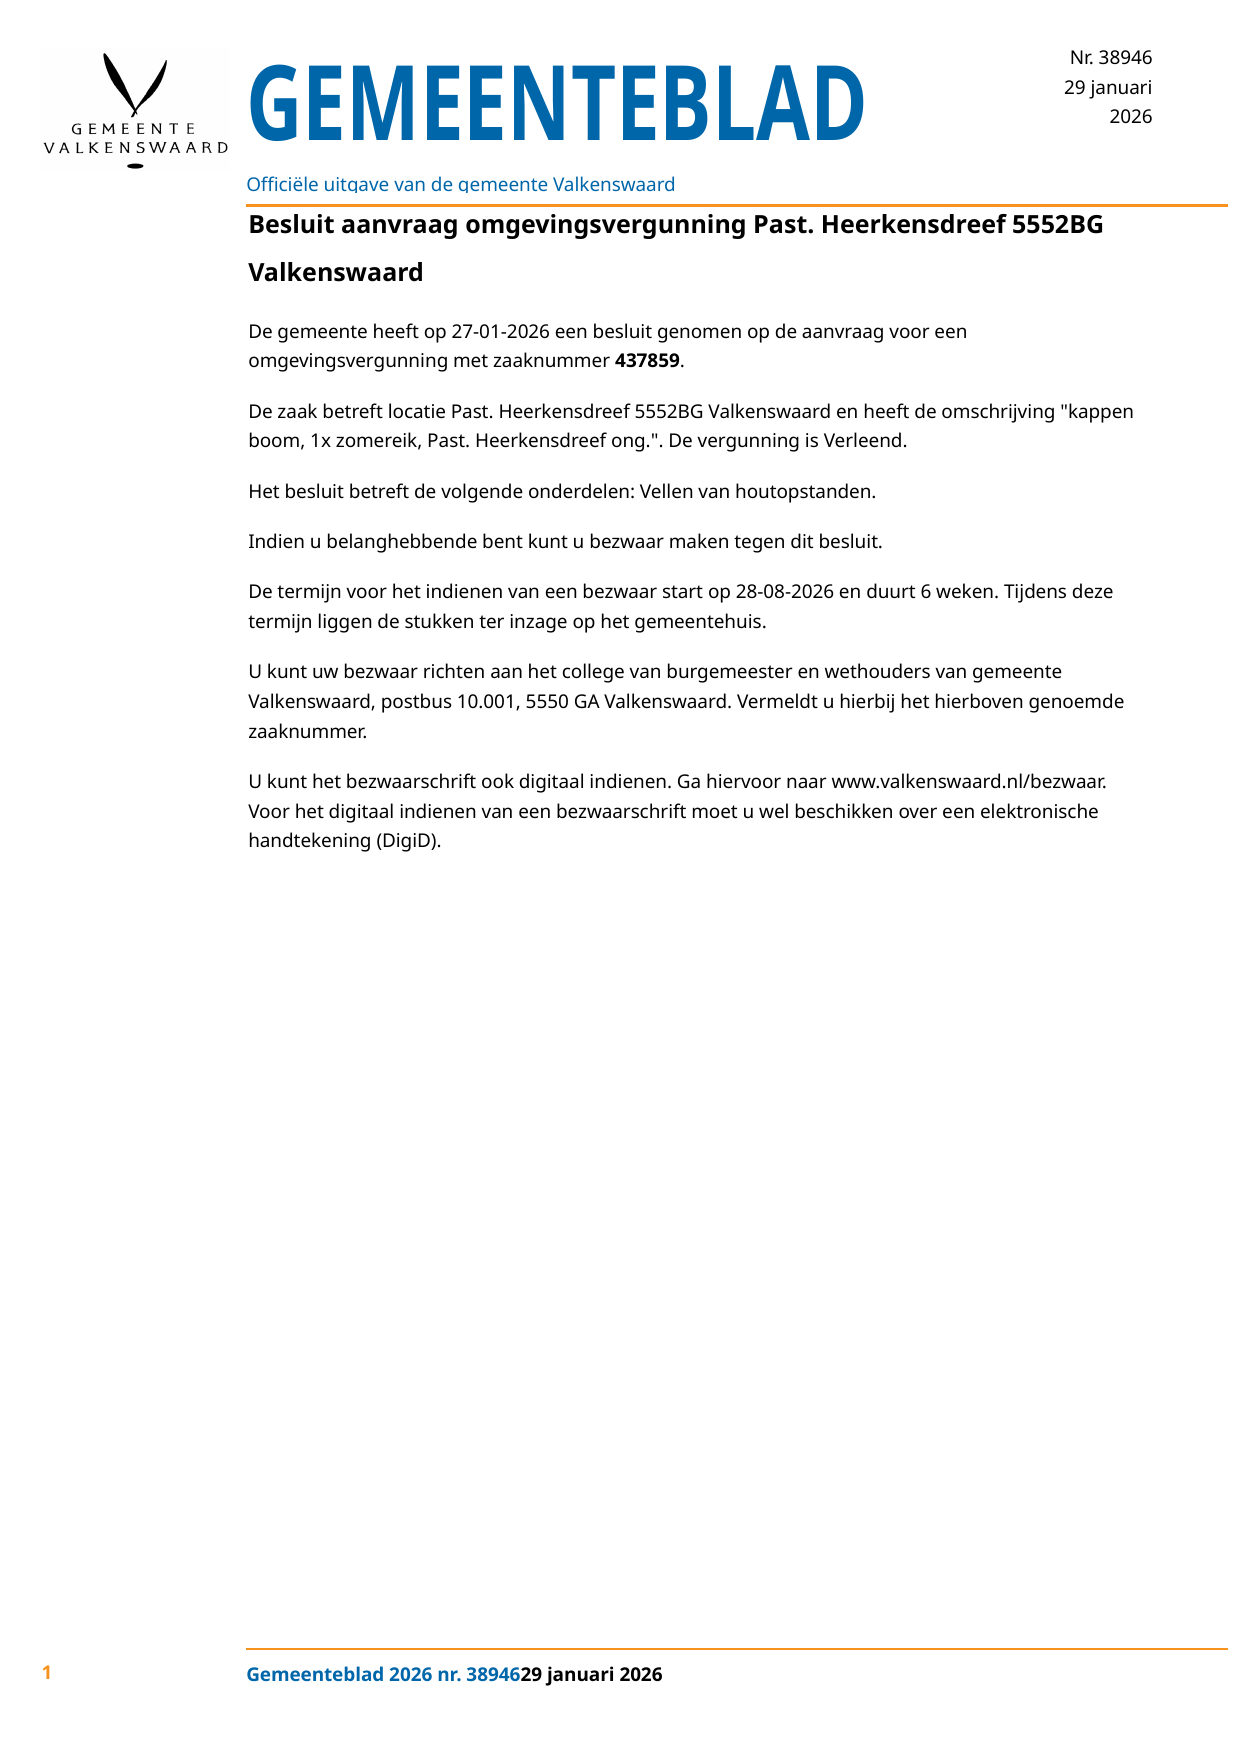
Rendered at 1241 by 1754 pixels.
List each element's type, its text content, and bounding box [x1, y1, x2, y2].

text Indien u belanghebbende bent kunt u bezwaar maken tegen dit besluit. [248, 528, 1152, 554]
text De termijn voor het indienen van een bezwaar start op 28-08-2026 en duurt 6 weken. Tijdens deze termijn liggen de stukken ter inzage op het gemeentehuis. [248, 579, 1152, 634]
text Het besluit betreft de volgende onderdelen: Vellen van houtopstanden. [248, 478, 1152, 504]
text U kunt het bezwaarschrift ook digitaal indienen. Ga hiervoor naar www.valkenswaard.nl/bezwaar. Voor het digitaal indienen van een bezwaarschrift moet u wel beschikken over een elektronische handtekening (DigiD). [248, 768, 1152, 853]
text U kunt uw bezwaar richten aan het college van burgemeester en wethouders van gemeente Valkenswaard, postbus 10.001, 5550 GA Valkenswaard. Vermeldt u hierbij het hierboven genoemde zaaknummer. [248, 659, 1152, 744]
text De zaak betreft locatie Past. Heerkensdreef 5552BG Valkenswaard en heeft de omschrijving "kappen boom, 1x zomereik, Past. Heerkensdreef ong.". De vergunning is Verleend. [248, 398, 1152, 453]
text Besluit aanvraag omgevingsvergunning Past. Heerkensdreef 5552BG Valkenswaard [248, 207, 1152, 288]
text De gemeente heeft op 27-01-2026 een besluit genomen op de aanvraag voor een omgevingsvergunning met zaaknummer 437859. [248, 318, 1152, 373]
picture [41, 47, 231, 172]
